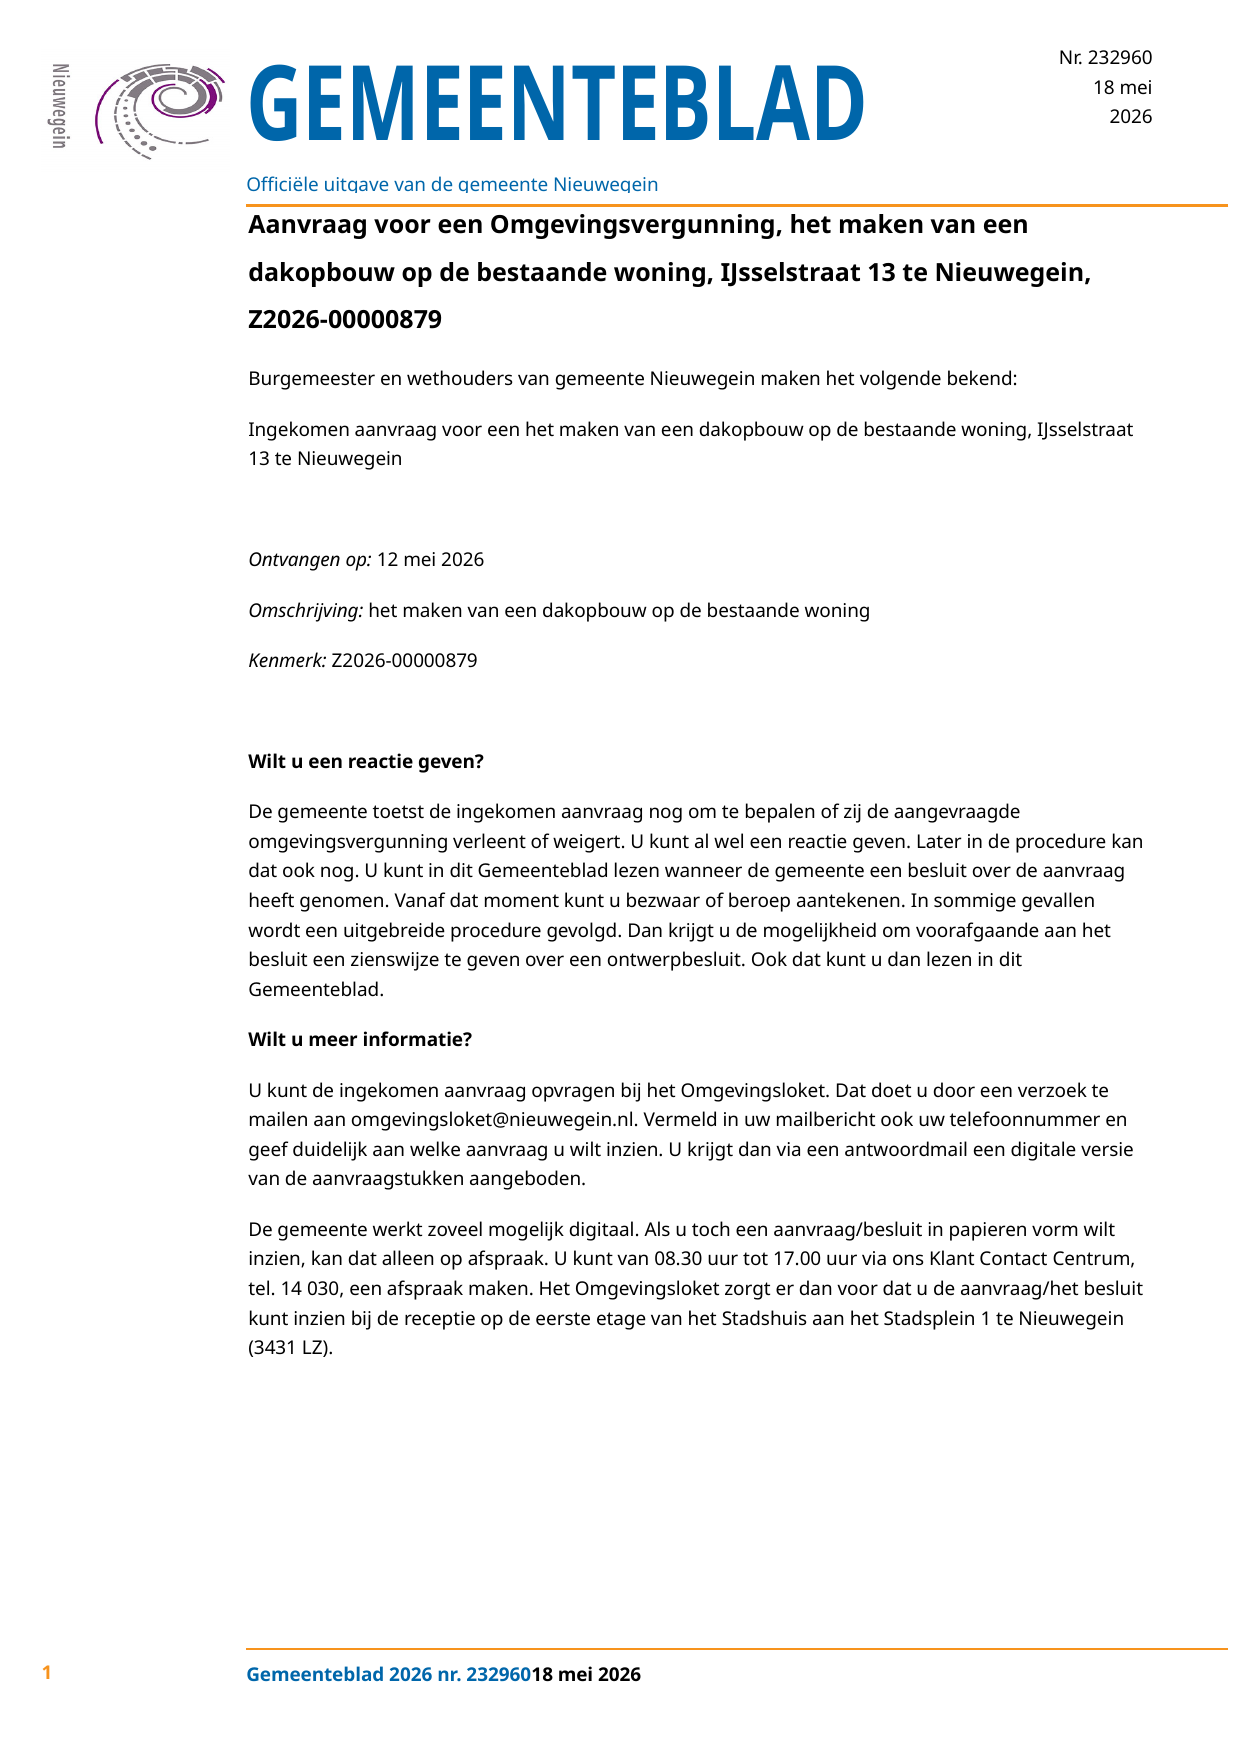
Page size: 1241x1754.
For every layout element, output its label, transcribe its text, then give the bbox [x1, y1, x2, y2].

text Kenmerk: Z2026-00000879 [248, 647, 1152, 673]
text U kunt de ingekomen aanvraag opvragen bij het Omgevingsloket. Dat doet u door een verzoek te mailen aan omgevingsloket@nieuwegein.nl. Vermeld in uw mailbericht ook uw telefoonnummer en geef duidelijk aan welke aanvraag u wilt inzien. U krijgt dan via een antwoordmail een digitale versie van de aanvraagstukken aangeboden. [248, 1077, 1152, 1191]
picture [41, 47, 231, 172]
text De gemeente werkt zoveel mogelijk digitaal. Als u toch een aanvraag/besluit in papieren vorm wilt inzien, kan dat alleen op afspraak. U kunt van 08.30 uur tot 17.00 uur via ons Klant Contact Centrum, tel. 14 030, een afspraak maken. Het Omgevingsloket zorgt er dan voor dat u de aanvraag/het besluit kunt inzien bij de receptie op de eerste etage van het Stadshuis aan het Stadsplein 1 te Nieuwegein (3431 LZ). [248, 1216, 1152, 1360]
text Wilt u meer informatie? [248, 1026, 1152, 1052]
text Ingekomen aanvraag voor een het maken van een dakopbouw op de bestaande woning, IJsselstraat 13 te Nieuwegein [248, 416, 1152, 471]
text Aanvraag voor een Omgevingsvergunning, het maken van een dakopbouw op de bestaande woning, IJsselstraat 13 te Nieuwegein, Z2026-00000879 [248, 207, 1152, 336]
text De gemeente toetst de ingekomen aanvraag nog om te bepalen of zij de aangevraagde omgevingsvergunning verleent of weigert. U kunt al wel een reactie geven. Later in de procedure kan dat ook nog. U kunt in dit Gemeenteblad lezen wanneer de gemeente een besluit over de aanvraag heeft genomen. Vanaf dat moment kunt u bezwaar of beroep aantekenen. In sommige gevallen wordt een uitgebreide procedure gevolgd. Dan krijgt u de mogelijkheid om voorafgaande aan het besluit een zienswijze te geven over een ontwerpbesluit. Ook dat kunt u dan lezen in dit Gemeenteblad. [248, 798, 1152, 1002]
text Omschrijving: het maken van een dakopbouw op de bestaande woning [248, 597, 1152, 622]
text Ontvangen op: 12 mei 2026 [248, 546, 1152, 572]
text Burgemeester en wethouders van gemeente Nieuwegein maken het volgende bekend: [248, 366, 1152, 391]
text Wilt u een reactie geven? [248, 748, 1152, 774]
